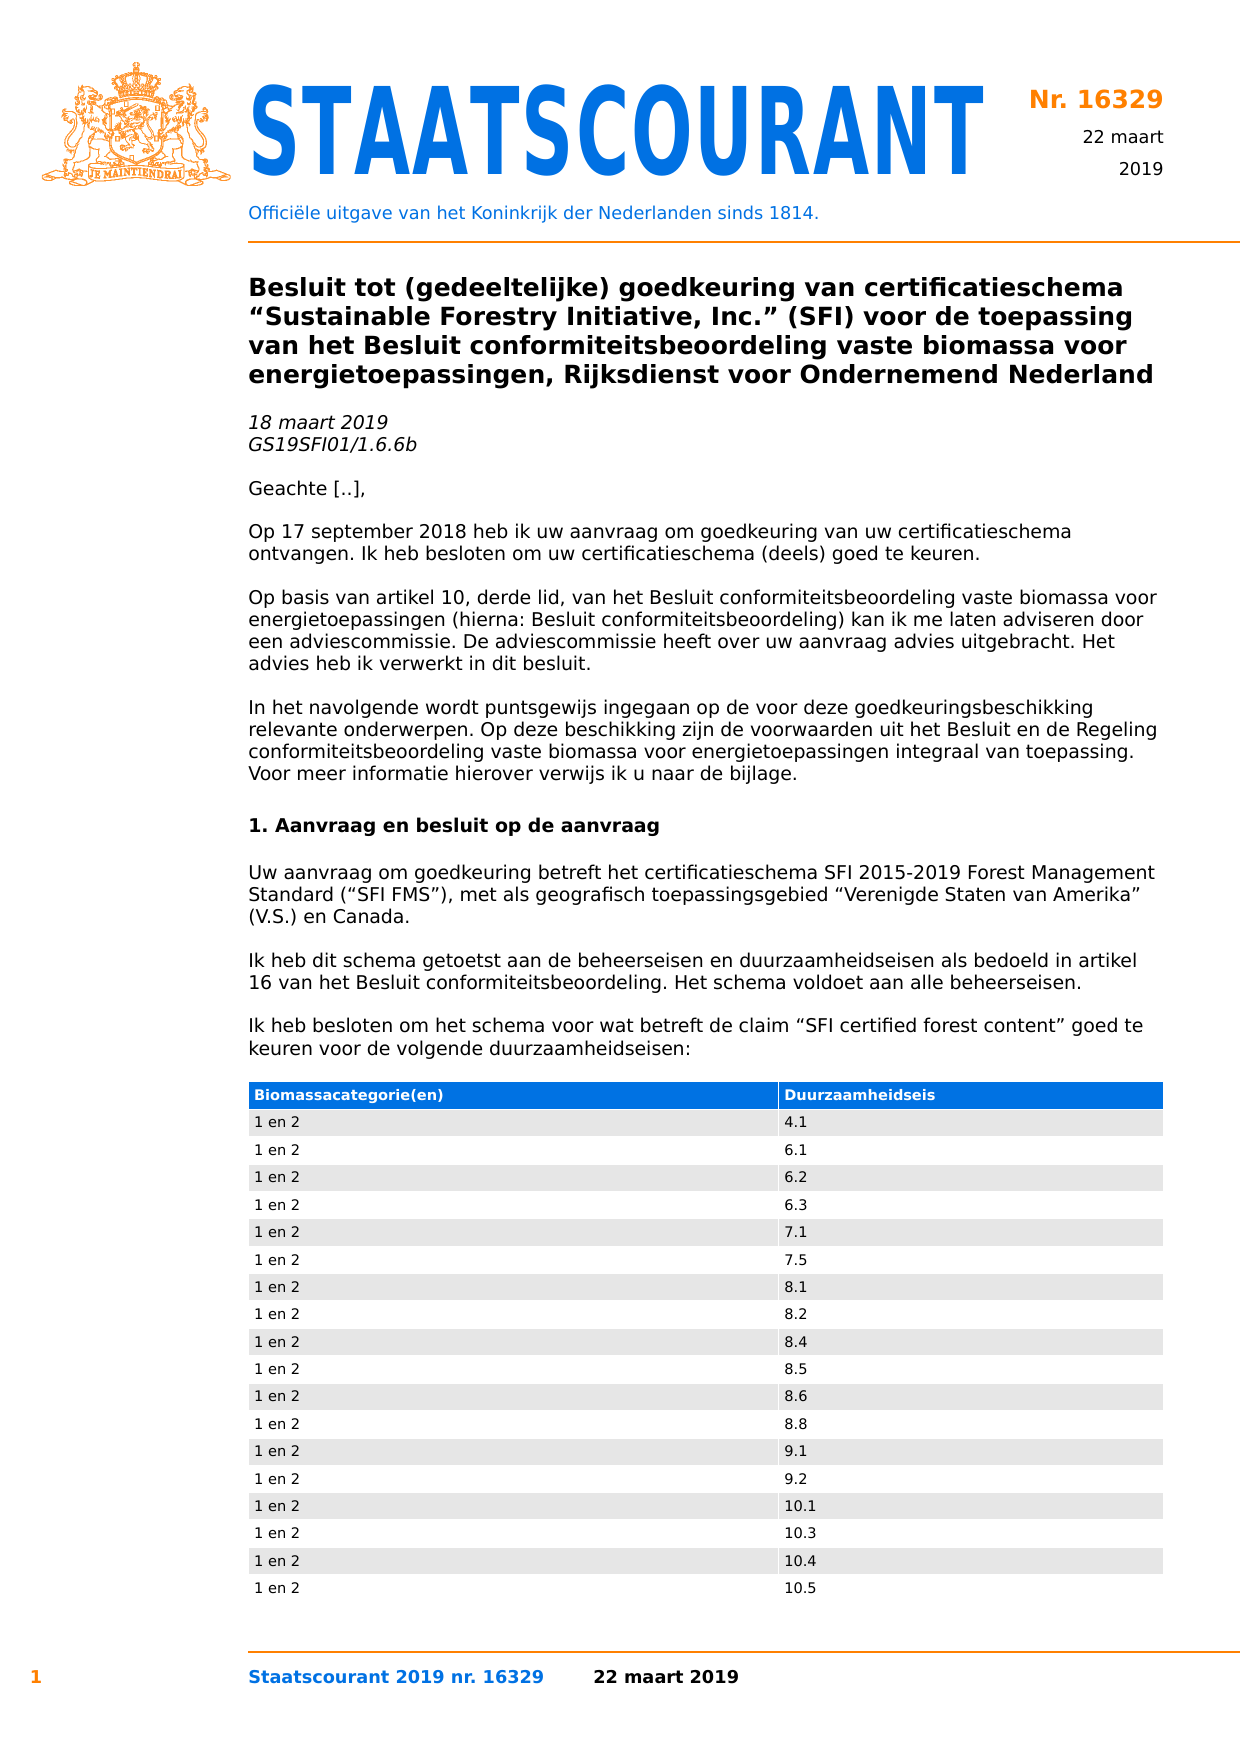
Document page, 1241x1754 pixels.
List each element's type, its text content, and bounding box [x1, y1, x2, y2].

table_cell 10.1 [779, 1493, 1163, 1519]
text Op basis van artikel 10, derde lid, van het Besluit conformiteitsbeoordeling vaste biomassa voor energietoepassingen (hierna: Besluit conformiteitsbeoordeling) kan ik me laten adviseren door een adviescommissie. De adviescommissie heeft over uw aanvraag advies uitgebracht. Het advies heb ik verwerkt in dit besluit. [248, 587, 1163, 675]
table_cell 1 en 2 [249, 1384, 778, 1410]
table_cell 9.1 [779, 1439, 1163, 1465]
subtitle Besluit tot (gedeeltelijke) goedkeuring van certificatieschema “Sustainable Forestry Initiative, Inc.” (SFI) voor de toepassing van het Besluit conformiteitsbeoordeling vaste biomassa voor energietoepassingen, Rijksdienst voor Ondernemend Nederland [248, 273, 1163, 390]
table_cell 7.5 [779, 1247, 1163, 1273]
table_cell 1 en 2 [249, 1137, 778, 1163]
table_cell 8.2 [779, 1301, 1163, 1328]
table_cell 22 maart [998, 121, 1240, 153]
table_cell 8.1 [779, 1274, 1163, 1300]
table_cell 6.1 [779, 1137, 1163, 1163]
table_cell 1 en 2 [249, 1466, 778, 1492]
table_cell 1 en 2 [249, 1192, 778, 1218]
subtitle 1. Aanvraag en besluit op de aanvraag [248, 815, 1163, 837]
table_cell 8.5 [779, 1356, 1163, 1383]
table_cell 9.2 [779, 1466, 1163, 1492]
table_cell 1 en 2 [249, 1301, 778, 1328]
text Ik heb dit schema getoetst aan de beheerseisen en duurzaamheidseisen als bedoeld in artikel 16 van het Besluit conformiteitsbeoordeling. Het schema voldoet aan alle beheerseisen. [248, 949, 1163, 993]
table_header Duurzaamheidseis [779, 1082, 1163, 1109]
table_cell 1 en 2 [249, 1439, 778, 1465]
table_cell 8.8 [779, 1411, 1163, 1437]
picture [41, 62, 231, 186]
table_cell 8.4 [779, 1329, 1163, 1355]
table_cell 1 en 2 [249, 1411, 778, 1437]
table_header Biomassacategorie(en) [249, 1082, 778, 1109]
table_cell 1 en 2 [249, 1521, 778, 1547]
table_cell 1 en 2 [249, 1219, 778, 1246]
table_cell 1 en 2 [249, 1356, 778, 1383]
table_header [25, 62, 248, 241]
table_cell 10.3 [779, 1521, 1163, 1547]
text Ik heb besloten om het schema voor wat betreft de claim “SFI certified forest content” goed te keuren voor de volgende duurzaamheidseisen: [248, 1015, 1163, 1059]
table_cell 1 en 2 [249, 1575, 778, 1602]
table_cell 6.2 [779, 1165, 1163, 1191]
table_cell 10.5 [779, 1575, 1163, 1602]
table_header Nr. 16329 [998, 62, 1240, 121]
table_header STAATSCOURANT [248, 62, 998, 203]
table_cell 1 en 2 [249, 1165, 778, 1191]
table_cell 1 en 2 [249, 1110, 778, 1136]
table_cell 10.4 [779, 1548, 1163, 1574]
table_cell 7.1 [779, 1219, 1163, 1246]
table_cell 1 en 2 [249, 1329, 778, 1355]
text Op 17 september 2018 heb ik uw aanvraag om goedkeuring van uw certificatieschema ontvangen. Ik heb besloten om uw certificatieschema (deels) goed te keuren. [248, 521, 1163, 565]
text Uw aanvraag om goedkeuring betreft het certificatieschema SFI 2015-2019 Forest Management Standard (“SFI FMS”), met als geografisch toepassingsgebied “Verenigde Staten van Amerika” (V.S.) en Canada. [248, 862, 1163, 928]
table_cell 6.3 [779, 1192, 1163, 1218]
table_cell 1 en 2 [249, 1493, 778, 1519]
text GS19SFI01/1.6.6b [248, 433, 1163, 456]
text In het navolgende wordt puntsgewijs ingegaan op de voor deze goedkeuringsbeschikking relevante onderwerpen. Op deze beschikking zijn de voorwaarden uit het Besluit en de Regeling conformiteitsbeoordeling vaste biomassa voor energietoepassingen integraal van toepassing. Voor meer informatie hierover verwijs ik u naar de bijlage. [248, 697, 1163, 785]
table_cell 8.6 [779, 1384, 1163, 1410]
table_cell 1 en 2 [249, 1247, 778, 1273]
table_cell 1 en 2 [249, 1548, 778, 1574]
table_cell 2019 [998, 153, 1240, 203]
text 18 maart 2019 [248, 412, 1163, 433]
table_cell 4.1 [779, 1110, 1163, 1136]
table_cell 1 en 2 [249, 1274, 778, 1300]
table_cell Officiële uitgave van het Koninkrijk der Nederlanden sinds 1814. [248, 203, 1240, 241]
text Geachte [..], [248, 477, 1163, 499]
